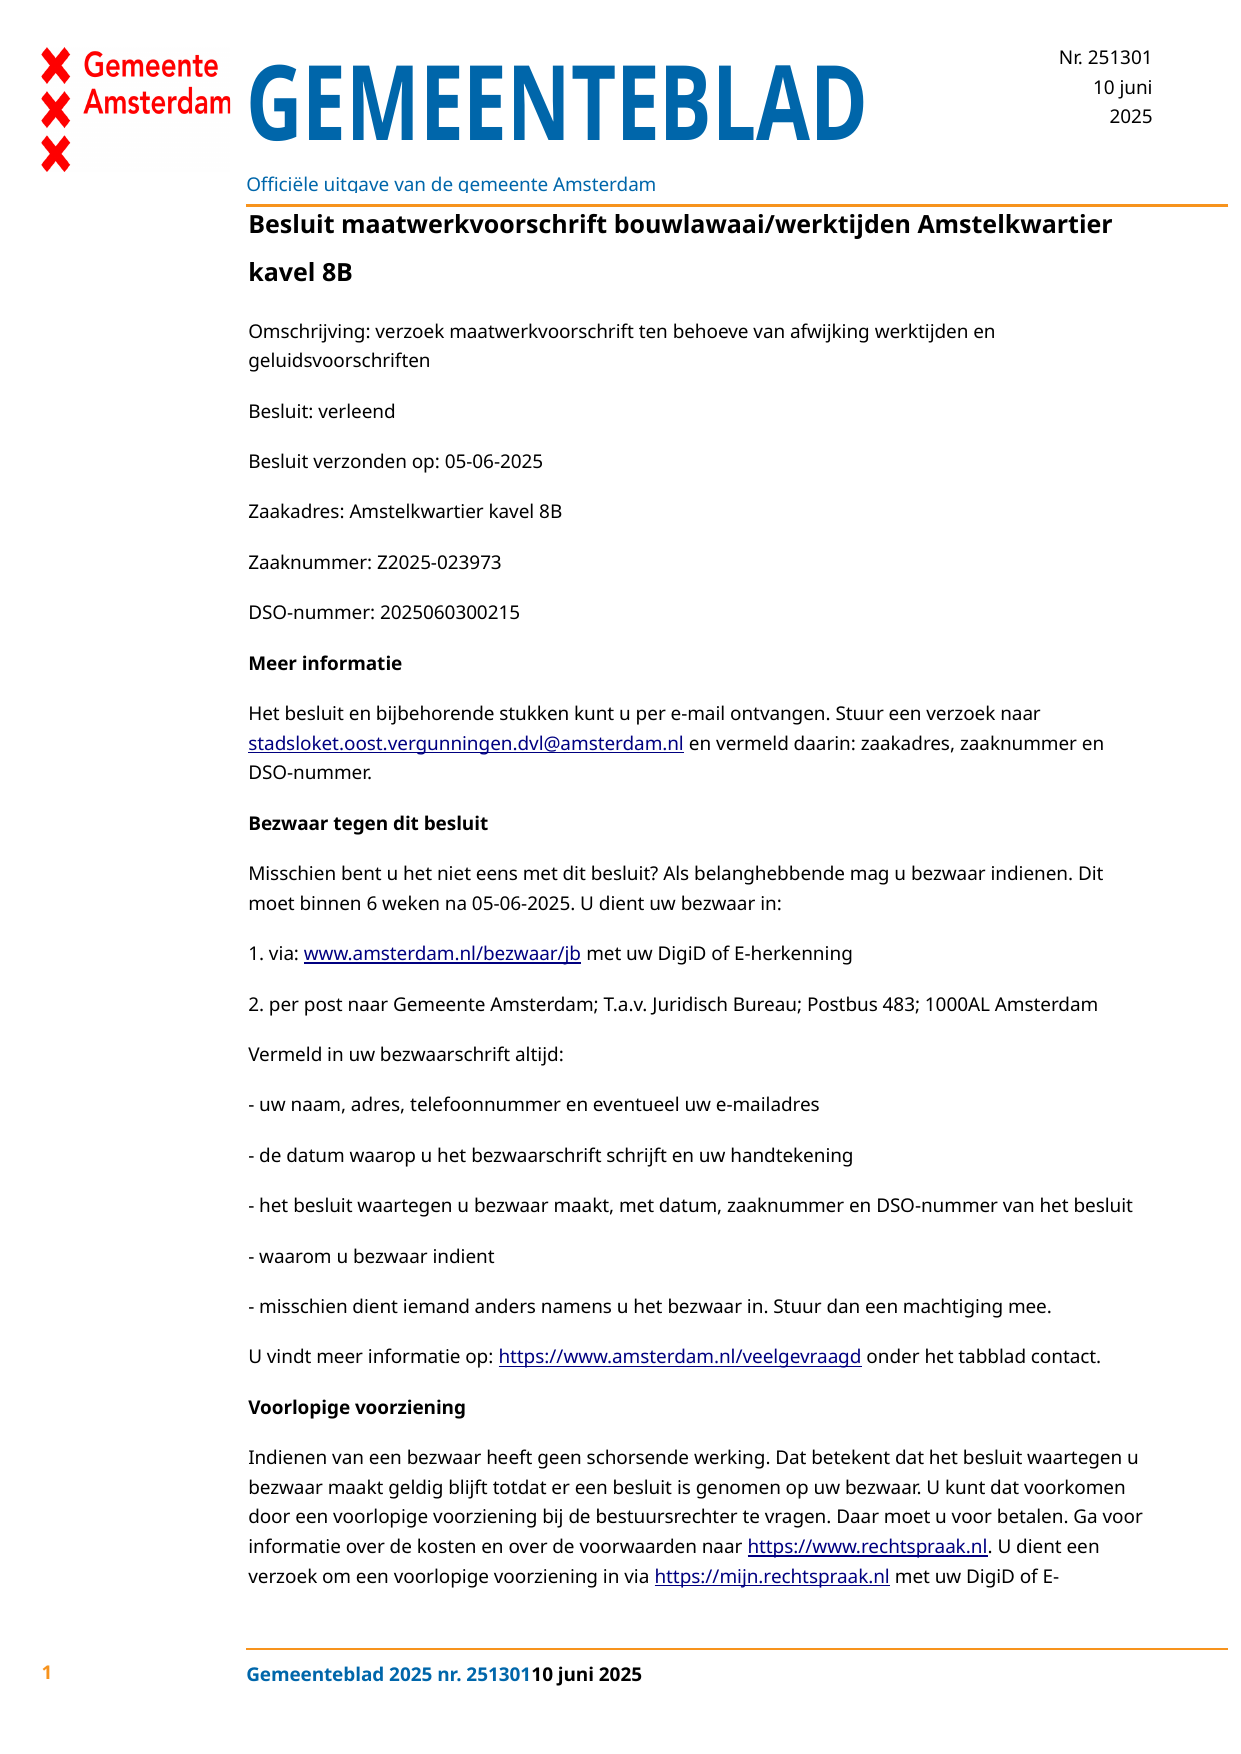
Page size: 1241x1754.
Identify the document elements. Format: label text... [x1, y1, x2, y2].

text Zaaknummer: Z2025-023973 [248, 549, 1152, 575]
text Besluit maatwerkvoorschrift bouwlawaai/werktijden Amstelkwartier kavel 8B [248, 207, 1152, 288]
text Besluit verzonden op: 05-06-2025 [248, 448, 1152, 474]
text - misschien dient iemand anders namens u het bezwaar in. Stuur dan een machtiging mee. [248, 1293, 1152, 1319]
text 2. per post naar Gemeente Amsterdam; T.a.v. Juridisch Bureau; Postbus 483; 1000AL Amsterdam [248, 991, 1152, 1017]
text - uw naam, adres, telefoonnummer en eventueel uw e-mailadres [248, 1092, 1152, 1117]
picture [41, 47, 231, 172]
text Bezwaar tegen dit besluit [248, 810, 1152, 836]
text 1. via: www.amsterdam.nl/bezwaar/jb met uw DigiD of E-herkenning [248, 940, 1152, 966]
text DSO-nummer: 2025060300215 [248, 599, 1152, 625]
text - het besluit waartegen u bezwaar maakt, met datum, zaaknummer en DSO-nummer van het besluit [248, 1192, 1152, 1218]
text Indienen van een bezwaar heeft geen schorsende werking. Dat betekent dat het besluit waartegen u bezwaar maakt geldig blijft totdat er een besluit is genomen op uw bezwaar. U kunt dat voorkomen door een voorlopige voorziening bij de bestuursrechter te vragen. Daar moet u voor betalen. Ga voor informatie over de kosten en over de voorwaarden naar https://www.rechtspraak.nl. U dient een verzoek om een voorlopige voorziening in via https://mijn.rechtspraak.nl met uw DigiD of E- [248, 1444, 1152, 1589]
text Omschrijving: verzoek maatwerkvoorschrift ten behoeve van afwijking werktijden en geluidsvoorschriften [248, 318, 1152, 373]
text Meer informatie [248, 650, 1152, 676]
text U vindt meer informatie op: https://www.amsterdam.nl/veelgevraagd onder het tabblad contact. [248, 1344, 1152, 1369]
text Misschien bent u het niet eens met dit besluit? Als belanghebbende mag u bezwaar indienen. Dit moet binnen 6 weken na 05-06-2025. U dient uw bezwaar in: [248, 860, 1152, 916]
text - de datum waarop u het bezwaarschrift schrijft en uw handtekening [248, 1142, 1152, 1168]
text Het besluit en bijbehorende stukken kunt u per e-mail ontvangen. Stuur een verzoek naar stadsloket.oost.vergunningen.dvl@amsterdam.nl en vermeld daarin: zaakadres, zaaknummer en DSO-nummer. [248, 700, 1152, 785]
text Voorlopige voorziening [248, 1394, 1152, 1420]
text Besluit: verleend [248, 398, 1152, 424]
text Zaakadres: Amstelkwartier kavel 8B [248, 499, 1152, 524]
text Vermeld in uw bezwaarschrift altijd: [248, 1041, 1152, 1067]
text - waarom u bezwaar indient [248, 1243, 1152, 1269]
